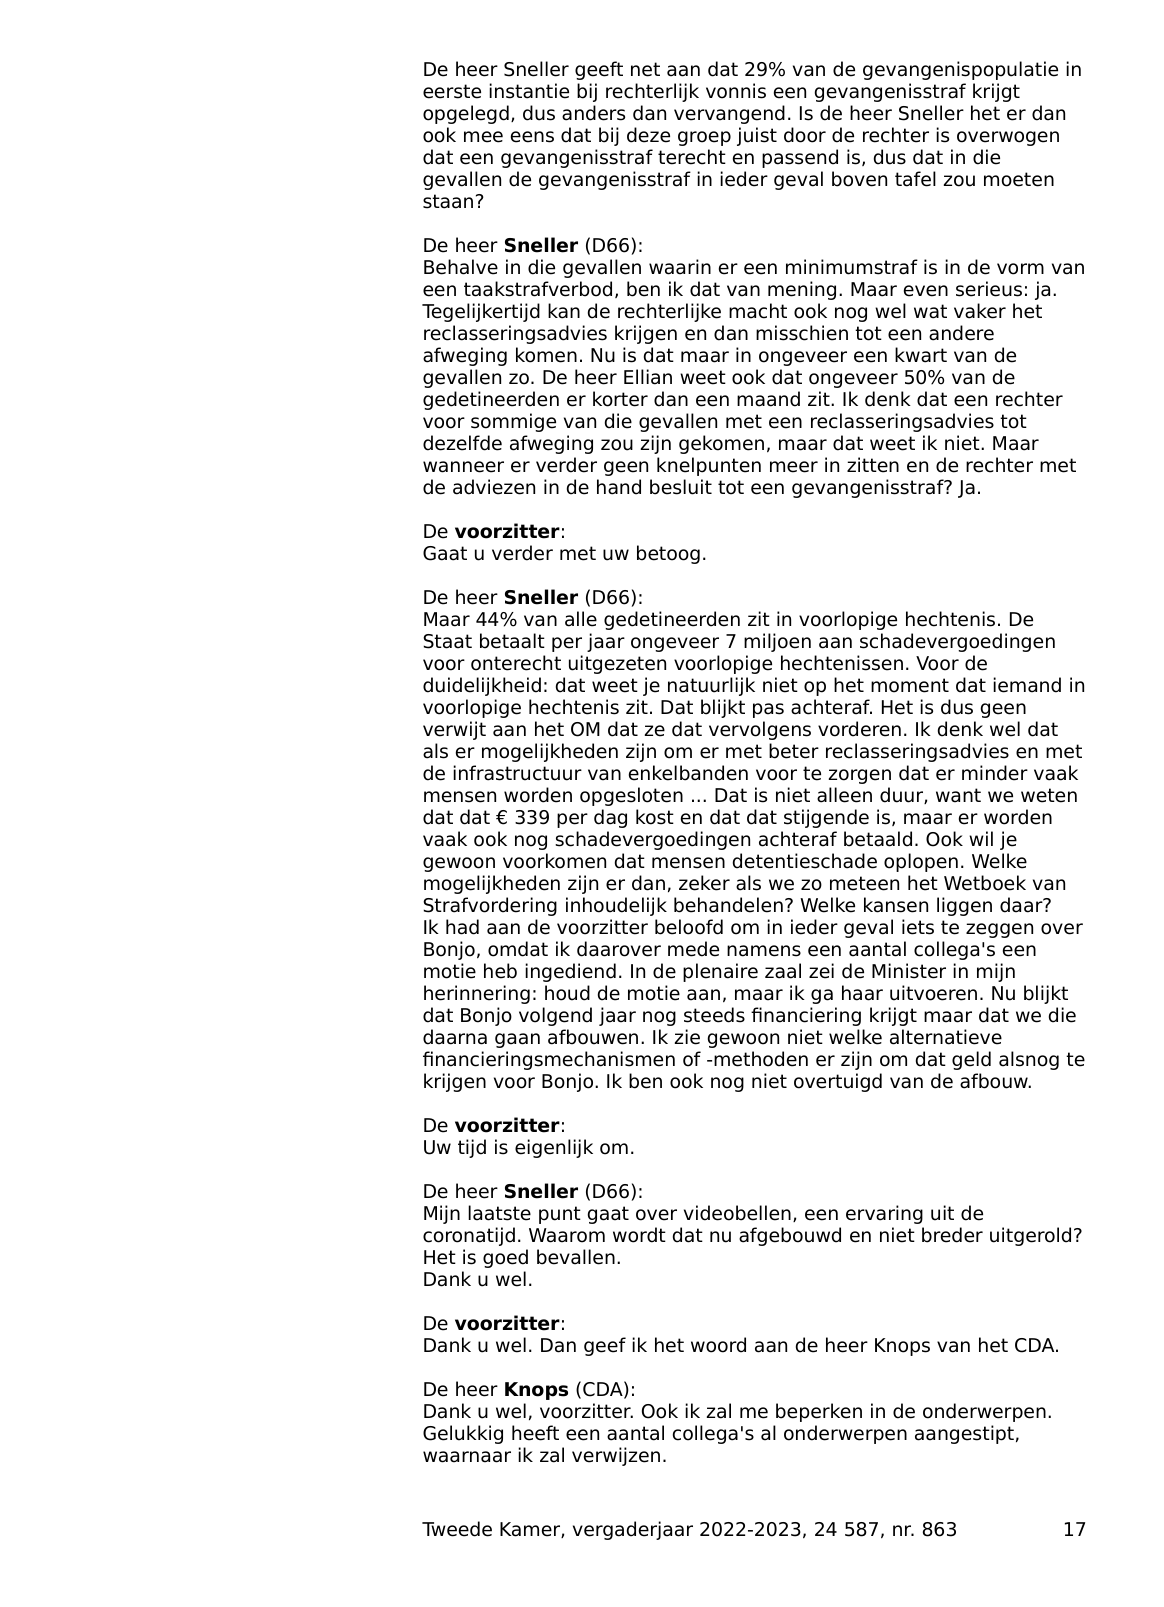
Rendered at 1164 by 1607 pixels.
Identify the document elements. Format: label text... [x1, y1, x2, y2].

text De heer Sneller (D66): [422, 235, 1087, 257]
text Mijn laatste punt gaat over videobellen, een ervaring uit de coronatijd. Waarom wordt dat nu afgebouwd en niet breder uitgerold? Het is goed bevallen. [422, 1203, 1087, 1269]
text De voorzitter: [422, 1115, 1087, 1137]
text Gaat u verder met uw betoog. [422, 543, 1087, 565]
text De voorzitter: [422, 521, 1087, 543]
text Ik had aan de voorzitter beloofd om in ieder geval iets te zeggen over Bonjo, omdat ik daarover mede namens een aantal collega's een motie heb ingediend. In de plenaire zaal zei de Minister in mijn herinnering: houd de motie aan, maar ik ga haar uitvoeren. Nu blijkt dat Bonjo volgend jaar nog steeds financiering krijgt maar dat we die daarna gaan afbouwen. Ik zie gewoon niet welke alternatieve financieringsmechanismen of -methoden er zijn om dat geld alsnog te krijgen voor Bonjo. Ik ben ook nog niet overtuigd van de afbouw. [422, 917, 1087, 1093]
text Dank u wel, voorzitter. Ook ik zal me beperken in de onderwerpen. Gelukkig heeft een aantal collega's al onderwerpen aangestipt, waarnaar ik zal verwijzen. [422, 1401, 1087, 1467]
text De heer Sneller (D66): [422, 1181, 1087, 1203]
text De heer Knops (CDA): [422, 1379, 1087, 1401]
text De voorzitter: [422, 1313, 1087, 1335]
text Dank u wel. [422, 1269, 1087, 1291]
text Maar 44% van alle gedetineerden zit in voorlopige hechtenis. De Staat betaalt per jaar ongeveer 7 miljoen aan schadevergoedingen voor onterecht uitgezeten voorlopige hechtenissen. Voor de duidelijkheid: dat weet je natuurlijk niet op het moment dat iemand in voorlopige hechtenis zit. Dat blijkt pas achteraf. Het is dus geen verwijt aan het OM dat ze dat vervolgens vorderen. Ik denk wel dat als er mogelijkheden zijn om er met beter reclasseringsadvies en met de infrastructuur van enkelbanden voor te zorgen dat er minder vaak mensen worden opgesloten ... Dat is niet alleen duur, want we weten dat dat € 339 per dag kost en dat dat stijgende is, maar er worden vaak ook nog schadevergoedingen achteraf betaald. Ook wil je gewoon voorkomen dat mensen detentieschade oplopen. Welke mogelijkheden zijn er dan, zeker als we zo meteen het Wetboek van Strafvordering inhoudelijk behandelen? Welke kansen liggen daar? [422, 609, 1087, 917]
text De heer Sneller geeft net aan dat 29% van de gevangenispopulatie in eerste instantie bij rechterlijk vonnis een gevangenisstraf krijgt opgelegd, dus anders dan vervangend. Is de heer Sneller het er dan ook mee eens dat bij deze groep juist door de rechter is overwogen dat een gevangenisstraf terecht en passend is, dus dat in die gevallen de gevangenisstraf in ieder geval boven tafel zou moeten staan? [422, 59, 1087, 213]
text Behalve in die gevallen waarin er een minimumstraf is in de vorm van een taakstrafverbod, ben ik dat van mening. Maar even serieus: ja. Tegelijkertijd kan de rechterlijke macht ook nog wel wat vaker het reclasseringsadvies krijgen en dan misschien tot een andere afweging komen. Nu is dat maar in ongeveer een kwart van de gevallen zo. De heer Ellian weet ook dat ongeveer 50% van de gedetineerden er korter dan een maand zit. Ik denk dat een rechter voor sommige van die gevallen met een reclasseringsadvies tot dezelfde afweging zou zijn gekomen, maar dat weet ik niet. Maar wanneer er verder geen knelpunten meer in zitten en de rechter met de adviezen in de hand besluit tot een gevangenisstraf? Ja. [422, 257, 1087, 499]
text Dank u wel. Dan geef ik het woord aan de heer Knops van het CDA. [422, 1335, 1087, 1357]
text Uw tijd is eigenlijk om. [422, 1137, 1087, 1159]
text De heer Sneller (D66): [422, 587, 1087, 609]
